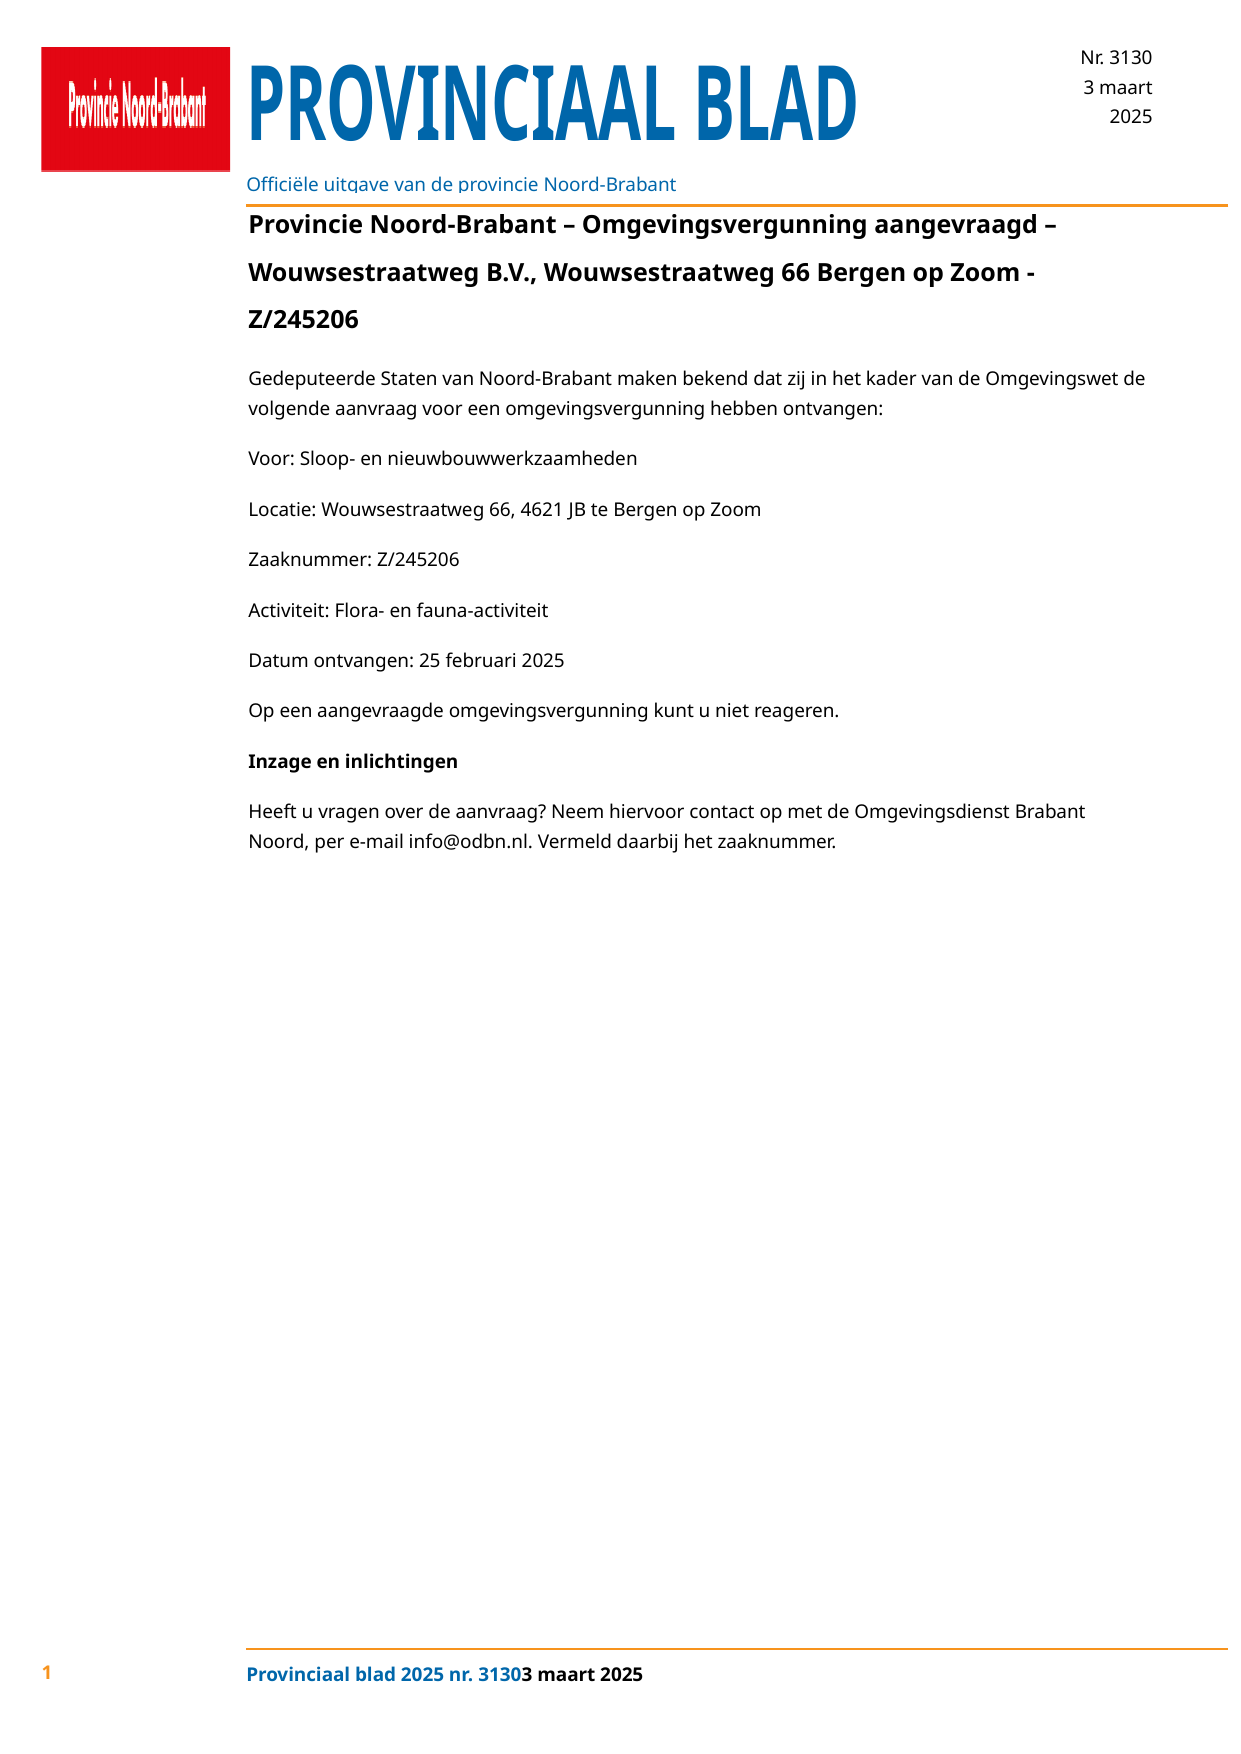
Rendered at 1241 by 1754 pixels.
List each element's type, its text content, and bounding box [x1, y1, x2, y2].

text Voor: Sloop- en nieuwbouwwerkzaamheden [248, 446, 1152, 471]
text Gedeputeerde Staten van Noord-Brabant maken bekend dat zij in het kader van de Omgevingswet de volgende aanvraag voor een omgevingsvergunning hebben ontvangen: [248, 366, 1152, 421]
text Datum ontvangen: 25 februari 2025 [248, 647, 1152, 673]
text Op een aangevraagde omgevingsvergunning kunt u niet reageren. [248, 698, 1152, 723]
text Provincie Noord-Brabant – Omgevingsvergunning aangevraagd – Wouwsestraatweg B.V., Wouwsestraatweg 66 Bergen op Zoom - Z/245206 [248, 207, 1152, 336]
text Heeft u vragen over de aanvraag? Neem hiervoor contact op met de Omgevingsdienst Brabant Noord, per e-mail info@odbn.nl. Vermeld daarbij het zaaknummer. [248, 798, 1152, 854]
text Inzage en inlichtingen [248, 748, 1152, 774]
text Locatie: Wouwsestraatweg 66, 4621 JB te Bergen op Zoom [248, 496, 1152, 522]
picture [41, 47, 231, 172]
text Activiteit: Flora- en fauna-activiteit [248, 597, 1152, 622]
text Zaaknummer: Z/245206 [248, 546, 1152, 572]
